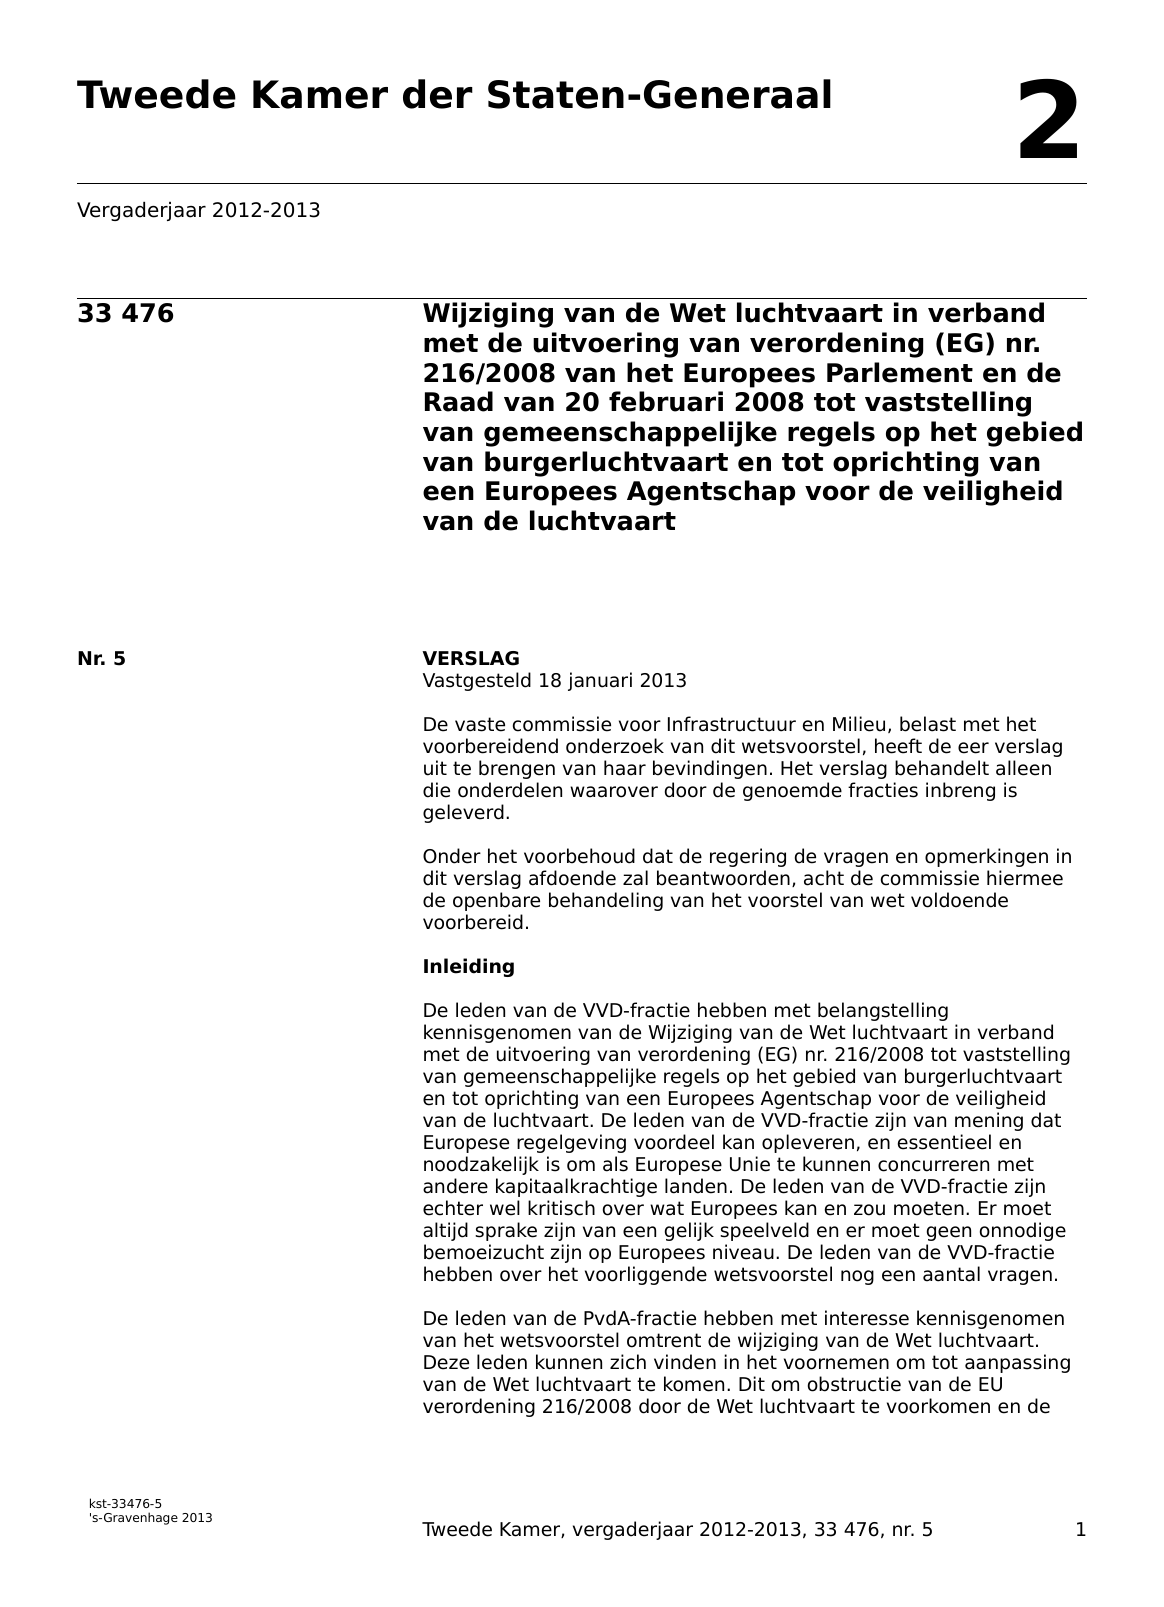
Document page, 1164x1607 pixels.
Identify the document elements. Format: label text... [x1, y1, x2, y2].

table_header Tweede Kamer der Staten-Generaal [77, 59, 886, 183]
text De leden van de PvdA-fractie hebben met interesse kennisgenomen van het wetsvoorstel omtrent de wijziging van de Wet luchtvaart. Deze leden kunnen zich vinden in het voornemen om tot aanpassing van de Wet luchtvaart te komen. Dit om obstructie van de EU verordening 216/2008 door de Wet luchtvaart te voorkomen en de [422, 1308, 1087, 1418]
subtitle Inleiding [422, 956, 1087, 978]
text kst-33476-5 [88, 1497, 323, 1511]
text 's-Gravenhage 2013 [88, 1511, 323, 1525]
table_cell Vergaderjaar 2012-2013 [77, 184, 1087, 298]
text Onder het voorbehoud dat de regering de vragen en opmerkingen in dit verslag afdoende zal beantwoorden, acht de commissie hiermee de openbare behandeling van het voorstel van wet voldoende voorbereid. [422, 846, 1087, 934]
subtitle 33 476 Wijziging van de Wet luchtvaart in verband met de uitvoering van verordening (EG) nr. 216/2008 van het Europees Parlement en de Raad van 20 februari 2008 tot vaststelling van gemeenschappelijke regels op het gebied van burgerluchtvaart en tot oprichting van een Europees Agentschap voor de veiligheid van de luchtvaart [77, 299, 1087, 536]
text De vaste commissie voor Infrastructuur en Milieu, belast met het voorbereidend onderzoek van dit wetsvoorstel, heeft de eer verslag uit te brengen van haar bevindingen. Het verslag behandelt alleen die onderdelen waarover door de genoemde fracties inbreng is geleverd. [422, 714, 1087, 823]
subtitle Nr. 5 VERSLAG [77, 647, 1087, 669]
table_header 2 [886, 59, 1087, 183]
text Vastgesteld 18 januari 2013 [422, 669, 1087, 691]
text De leden van de VVD-fractie hebben met belangstelling kennisgenomen van de Wijziging van de Wet luchtvaart in verband met de uitvoering van verordening (EG) nr. 216/2008 tot vaststelling van gemeenschappelijke regels op het gebied van burgerluchtvaart en tot oprichting van een Europees Agentschap voor de veiligheid van de luchtvaart. De leden van de VVD-fractie zijn van mening dat Europese regelgeving voordeel kan opleveren, en essentieel en noodzakelijk is om als Europese Unie te kunnen concurreren met andere kapitaalkrachtige landen. De leden van de VVD-fractie zijn echter wel kritisch over wat Europees kan en zou moeten. Er moet altijd sprake zijn van een gelijk speelveld en er moet geen onnodige bemoeizucht zijn op Europees niveau. De leden van de VVD-fractie hebben over het voorliggende wetsvoorstel nog een aantal vragen. [422, 1000, 1087, 1286]
